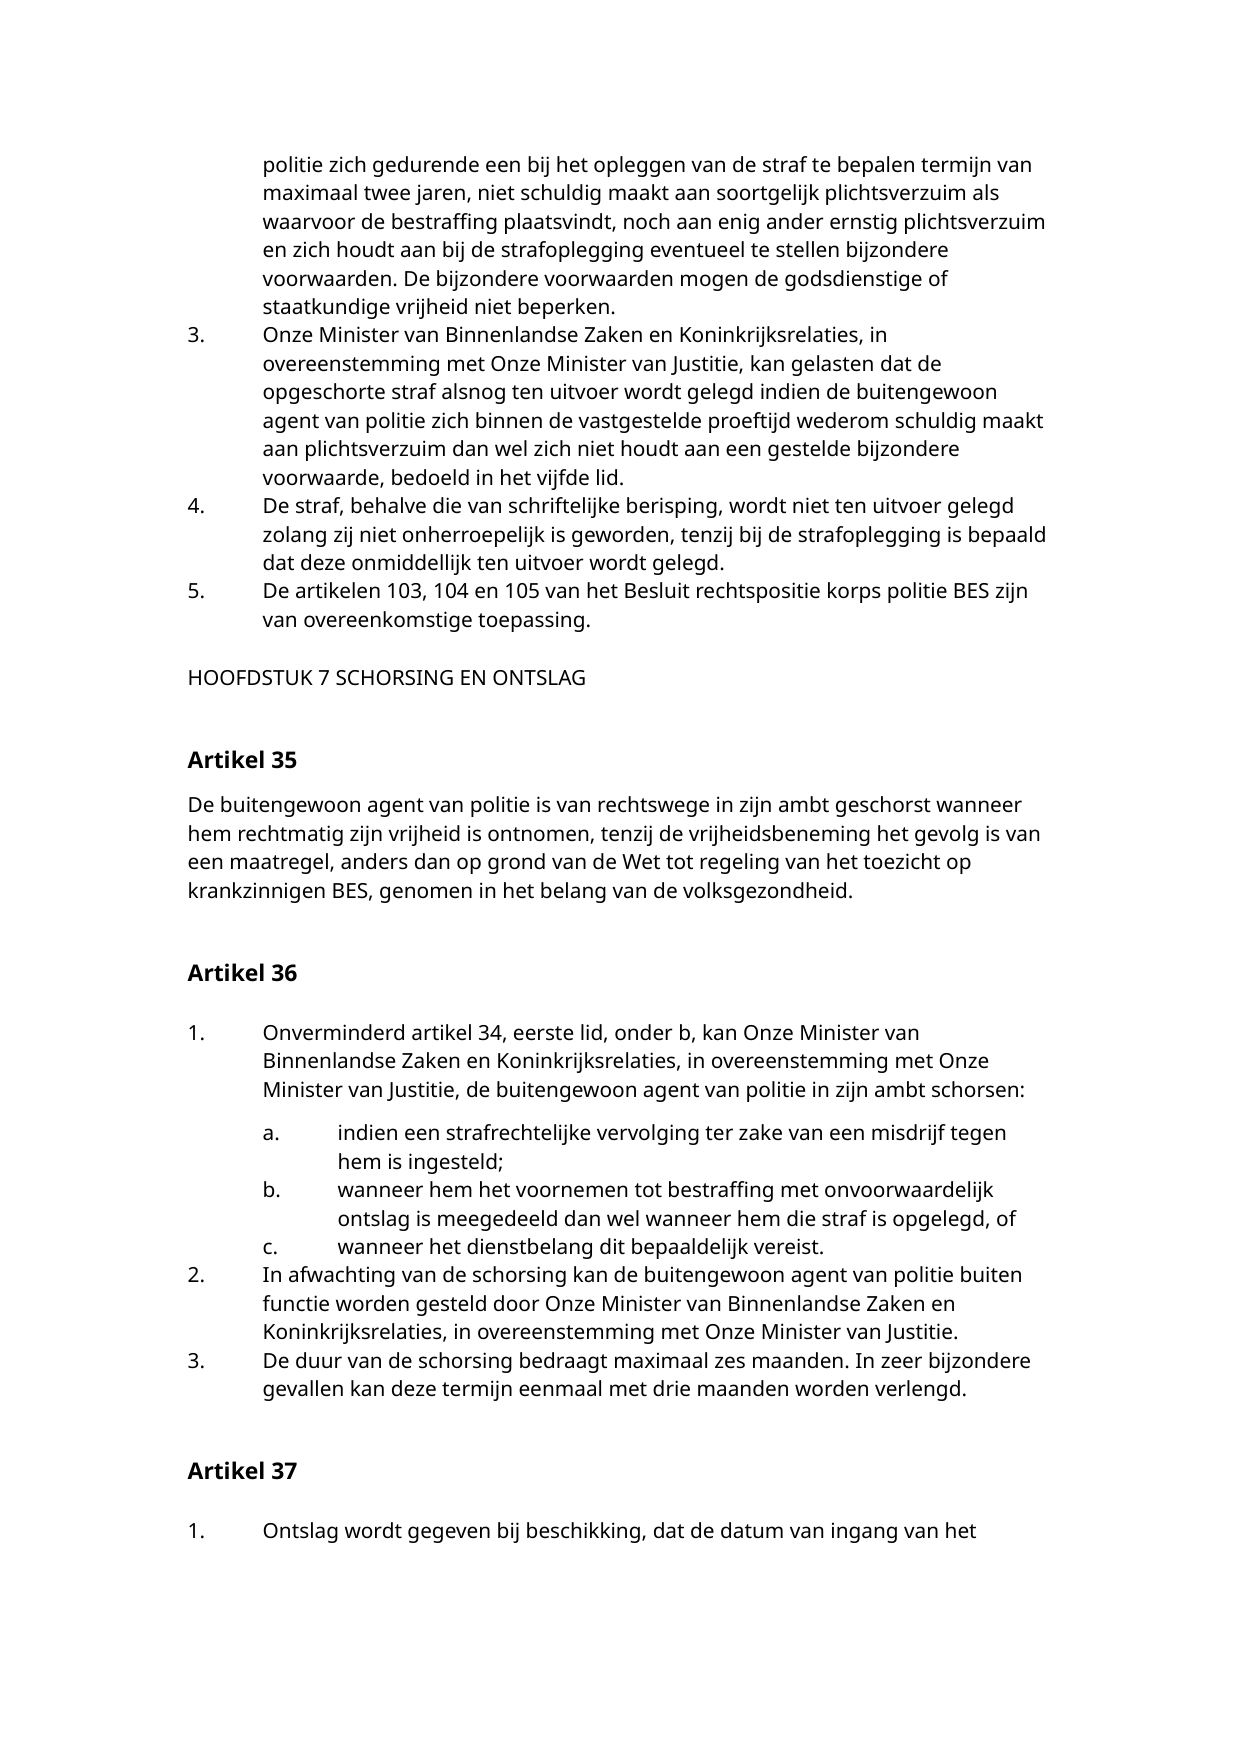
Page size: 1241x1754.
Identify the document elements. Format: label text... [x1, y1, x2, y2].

subtitle Artikel 35 [187, 744, 1053, 776]
list De artikelen 103, 104 en 105 van het Besluit rechtspositie korps politie BES zijn van overeenkomstige toepassing. [187, 577, 1053, 633]
list Ontslag wordt gegeven bij beschikking, dat de datum van ingang van het [187, 1517, 1053, 1545]
subtitle HOOFDSTUK 7 SCHORSING EN ONTSLAG [187, 663, 1053, 692]
list indien een strafrechtelijke vervolging ter zake van een misdrijf tegen hem is ingesteld; [262, 1118, 1053, 1175]
list In afwachting van de schorsing kan de buitengewoon agent van politie buiten functie worden gesteld door Onze Minister van Binnenlandse Zaken en Koninkrijksrelaties, in overeenstemming met Onze Minister van Justitie. [187, 1261, 1053, 1346]
list De straf, behalve die van schriftelijke berisping, wordt niet ten uitvoer gelegd zolang zij niet onherroepelijk is geworden, tenzij bij de strafoplegging is bepaald dat deze onmiddellijk ten uitvoer wordt gelegd. [187, 491, 1053, 577]
subtitle Artikel 36 [187, 957, 1053, 988]
list politie zich gedurende een bij het opleggen van de straf te bepalen termijn van maximaal twee jaren, niet schuldig maakt aan soortgelijk plichtsverzuim als waarvoor de bestraffing plaatsvindt, noch aan enig ander ernstig plichtsverzuim en zich houdt aan bij de strafoplegging eventueel te stellen bijzondere voorwaarden. De bijzondere voorwaarden mogen de godsdienstige of staatkundige vrijheid niet beperken. [187, 150, 1053, 321]
list Onze Minister van Binnenlandse Zaken en Koninkrijksrelaties, in overeenstemming met Onze Minister van Justitie, kan gelasten dat de opgeschorte straf alsnog ten uitvoer wordt gelegd indien de buitengewoon agent van politie zich binnen de vastgestelde proeftijd wederom schuldig maakt aan plichtsverzuim dan wel zich niet houdt aan een gestelde bijzondere voorwaarde, bedoeld in het vijfde lid. [187, 321, 1053, 491]
text De buitengewoon agent van politie is van rechtswege in zijn ambt geschorst wanneer hem rechtmatig zijn vrijheid is ontnomen, tenzij de vrijheidsbeneming het gevolg is van een maatregel, anders dan op grond van de Wet tot regeling van het toezicht op krankzinnigen BES, genomen in het belang van de volksgezondheid. [187, 791, 1053, 904]
list Onverminderd artikel 34, eerste lid, onder b, kan Onze Minister van Binnenlandse Zaken en Koninkrijksrelaties, in overeenstemming met Onze Minister van Justitie, de buitengewoon agent van politie in zijn ambt schorsen: [187, 1018, 1053, 1103]
subtitle Artikel 37 [187, 1455, 1053, 1487]
list wanneer hem het voornemen tot bestraffing met onvoorwaardelijk ontslag is meegedeeld dan wel wanneer hem die straf is opgelegd, of [262, 1175, 1053, 1232]
list wanneer het dienstbelang dit bepaaldelijk vereist. [262, 1232, 1053, 1261]
list De duur van de schorsing bedraagt maximaal zes maanden. In zeer bijzondere gevallen kan deze termijn eenmaal met drie maanden worden verlengd. [187, 1346, 1053, 1403]
